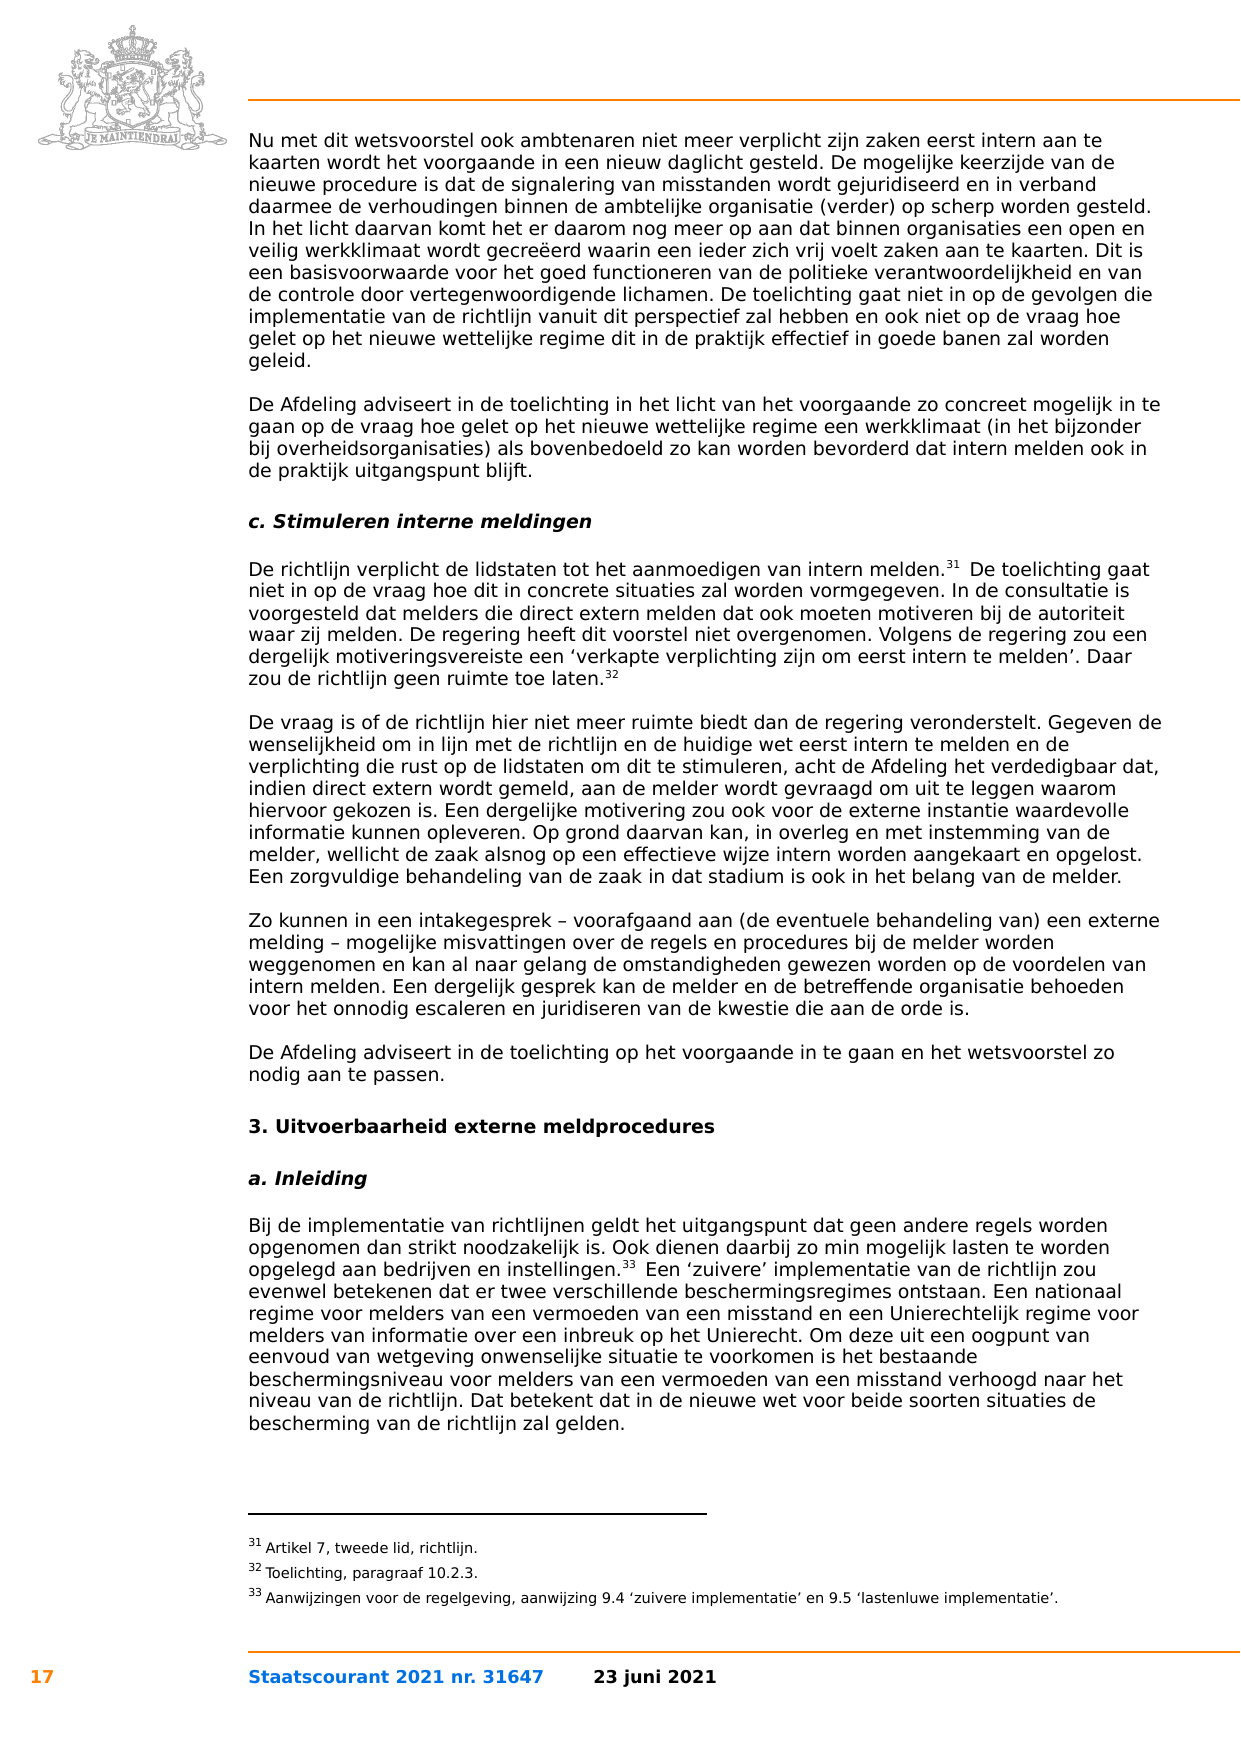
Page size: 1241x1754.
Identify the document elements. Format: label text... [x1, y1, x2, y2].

subtitle a. Inleiding [248, 1168, 1163, 1189]
text Artikel 7, tweede lid, richtlijn. [248, 1536, 1163, 1558]
subtitle c. Stimuleren interne meldingen [248, 511, 1163, 533]
text Nu met dit wetsvoorstel ook ambtenaren niet meer verplicht zijn zaken eerst intern aan te kaarten wordt het voorgaande in een nieuw daglicht gesteld. De mogelijke keerzijde van de nieuwe procedure is dat de signalering van misstanden wordt gejuridiseerd en in verband daarmee de verhoudingen binnen de ambtelijke organisatie (verder) op scherp worden gesteld. In het licht daarvan komt het er daarom nog meer op aan dat binnen organisaties een open en veilig werkklimaat wordt gecreëerd waarin een ieder zich vrij voelt zaken aan te kaarten. Dit is een basisvoorwaarde voor het goed functioneren van de politieke verantwoordelijkheid en van de controle door vertegenwoordigende lichamen. De toelichting gaat niet in op de gevolgen die implementatie van de richtlijn vanuit dit perspectief zal hebben en ook niet op de vraag hoe gelet op het nieuwe wettelijke regime dit in de praktijk effectief in goede banen zal worden geleid. [248, 130, 1163, 372]
picture [38, 25, 227, 150]
subtitle 3. Uitvoerbaarheid externe meldprocedures [248, 1116, 1163, 1138]
text De richtlijn verplicht de lidstaten tot het aanmoedigen van intern melden. De toelichting gaat niet in op de vraag hoe dit in concrete situaties zal worden vormgegeven. In de consultatie is voorgesteld dat melders die direct extern melden dat ook moeten motiveren bij de autoriteit waar zij melden. De regering heeft dit voorstel niet overgenomen. Volgens de regering zou een dergelijk motiveringsvereiste een ‘verkapte verplichting zijn om eerst intern te melden’. Daar zou de richtlijn geen ruimte toe laten. [248, 558, 1163, 690]
text De vraag is of de richtlijn hier niet meer ruimte biedt dan de regering veronderstelt. Gegeven de wenselijkheid om in lijn met de richtlijn en de huidige wet eerst intern te melden en de verplichting die rust op de lidstaten om dit te stimuleren, acht de Afdeling het verdedigbaar dat, indien direct extern wordt gemeld, aan de melder wordt gevraagd om uit te leggen waarom hiervoor gekozen is. Een dergelijke motivering zou ook voor de externe instantie waardevolle informatie kunnen opleveren. Op grond daarvan kan, in overleg en met instemming van de melder, wellicht de zaak alsnog op een effectieve wijze intern worden aangekaart en opgelost. Een zorgvuldige behandeling van de zaak in dat stadium is ook in het belang van de melder. [248, 712, 1163, 888]
text Zo kunnen in een intakegesprek – voorafgaand aan (de eventuele behandeling van) een externe melding – mogelijke misvattingen over de regels en procedures bij de melder worden weggenomen en kan al naar gelang de omstandigheden gewezen worden op de voordelen van intern melden. Een dergelijk gesprek kan de melder en de betreffende organisatie behoeden voor het onnodig escaleren en juridiseren van de kwestie die aan de orde is. [248, 910, 1163, 1020]
text Aanwijzingen voor de regelgeving, aanwijzing 9.4 ‘zuivere implementatie’ en 9.5 ‘lastenluwe implementatie’. [248, 1586, 1163, 1608]
text De Afdeling adviseert in de toelichting in het licht van het voorgaande zo concreet mogelijk in te gaan op de vraag hoe gelet op het nieuwe wettelijke regime een werkklimaat (in het bijzonder bij overheidsorganisaties) als bovenbedoeld zo kan worden bevorderd dat intern melden ook in de praktijk uitgangspunt blijft. [248, 393, 1163, 481]
text De Afdeling adviseert in de toelichting op het voorgaande in te gaan en het wetsvoorstel zo nodig aan te passen. [248, 1042, 1163, 1086]
text Bij de implementatie van richtlijnen geldt het uitgangspunt dat geen andere regels worden opgenomen dan strikt noodzakelijk is. Ook dienen daarbij zo min mogelijk lasten te worden opgelegd aan bedrijven en instellingen. Een ‘zuivere’ implementatie van de richtlijn zou evenwel betekenen dat er twee verschillende beschermingsregimes ontstaan. Een nationaal regime voor melders van een vermoeden van een misstand en een Unierechtelijk regime voor melders van informatie over een inbreuk op het Unierecht. Om deze uit een oogpunt van eenvoud van wetgeving onwenselijke situatie te voorkomen is het bestaande beschermingsniveau voor melders van een vermoeden van een misstand verhoogd naar het niveau van de richtlijn. Dat betekent dat in de nieuwe wet voor beide soorten situaties de bescherming van de richtlijn zal gelden. [248, 1214, 1163, 1434]
text Toelichting, paragraaf 10.2.3. [248, 1561, 1163, 1583]
